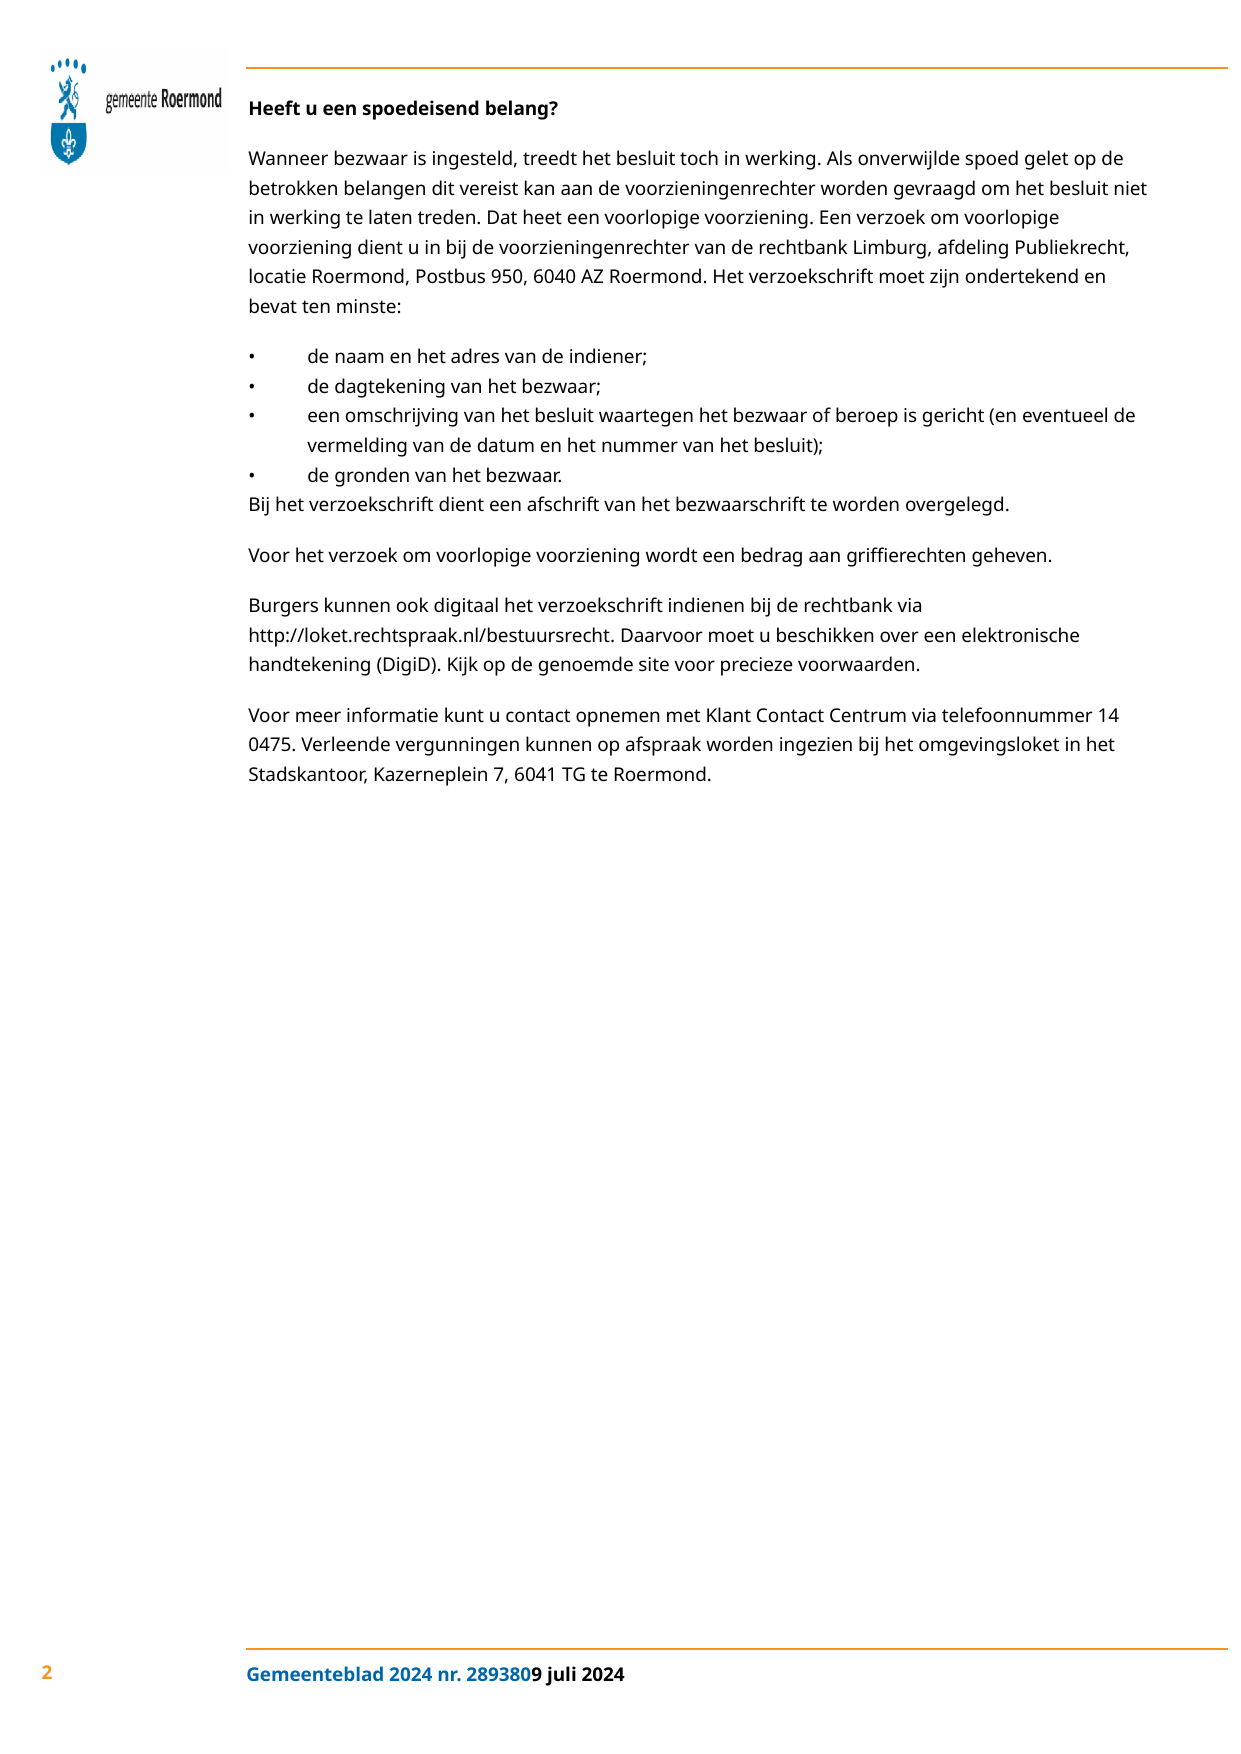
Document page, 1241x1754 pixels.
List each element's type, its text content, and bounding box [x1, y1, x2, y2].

text Wanneer bezwaar is ingesteld, treedt het besluit toch in werking. Als onverwijlde spoed gelet op de betrokken belangen dit vereist kan aan de voorzieningenrechter worden gevraagd om het besluit niet in werking te laten treden. Dat heet een voorlopige voorziening. Een verzoek om voorlopige voorziening dient u in bij de voorzieningenrechter van de rechtbank Limburg, afdeling Publiekrecht, locatie Roermond, Postbus 950, 6040 AZ Roermond. Het verzoekschrift moet zijn ondertekend en bevat ten minste: [248, 145, 1152, 319]
list de gronden van het bezwaar. [248, 462, 1152, 488]
text Voor meer informatie kunt u contact opnemen met Klant Contact Centrum via telefoonnummer 14 0475. Verleende vergunningen kunnen op afspraak worden ingezien bij het omgevingsloket in het Stadskantoor, Kazerneplein 7, 6041 TG te Roermond. [248, 702, 1152, 787]
list de dagtekening van het bezwaar; [248, 373, 1152, 399]
text Bij het verzoekschrift dient een afschrift van het bezwaarschrift te worden overgelegd. [248, 491, 1152, 517]
text Burgers kunnen ook digitaal het verzoekschrift indienen bij de rechtbank via http://loket.rechtspraak.nl/bestuursrecht. Daarvoor moet u beschikken over een elektronische handtekening (DigiD). Kijk op de genoemde site voor precieze voorwaarden. [248, 592, 1152, 677]
list een omschrijving van het besluit waartegen het bezwaar of beroep is gericht (en eventueel de vermelding van de datum en het nummer van het besluit); [248, 403, 1152, 458]
list de naam en het adres van de indiener; [248, 343, 1152, 369]
picture [41, 47, 231, 172]
text Heeft u een spoedeisend belang? [248, 95, 1152, 121]
text Voor het verzoek om voorlopige voorziening wordt een bedrag aan griffierechten geheven. [248, 542, 1152, 568]
